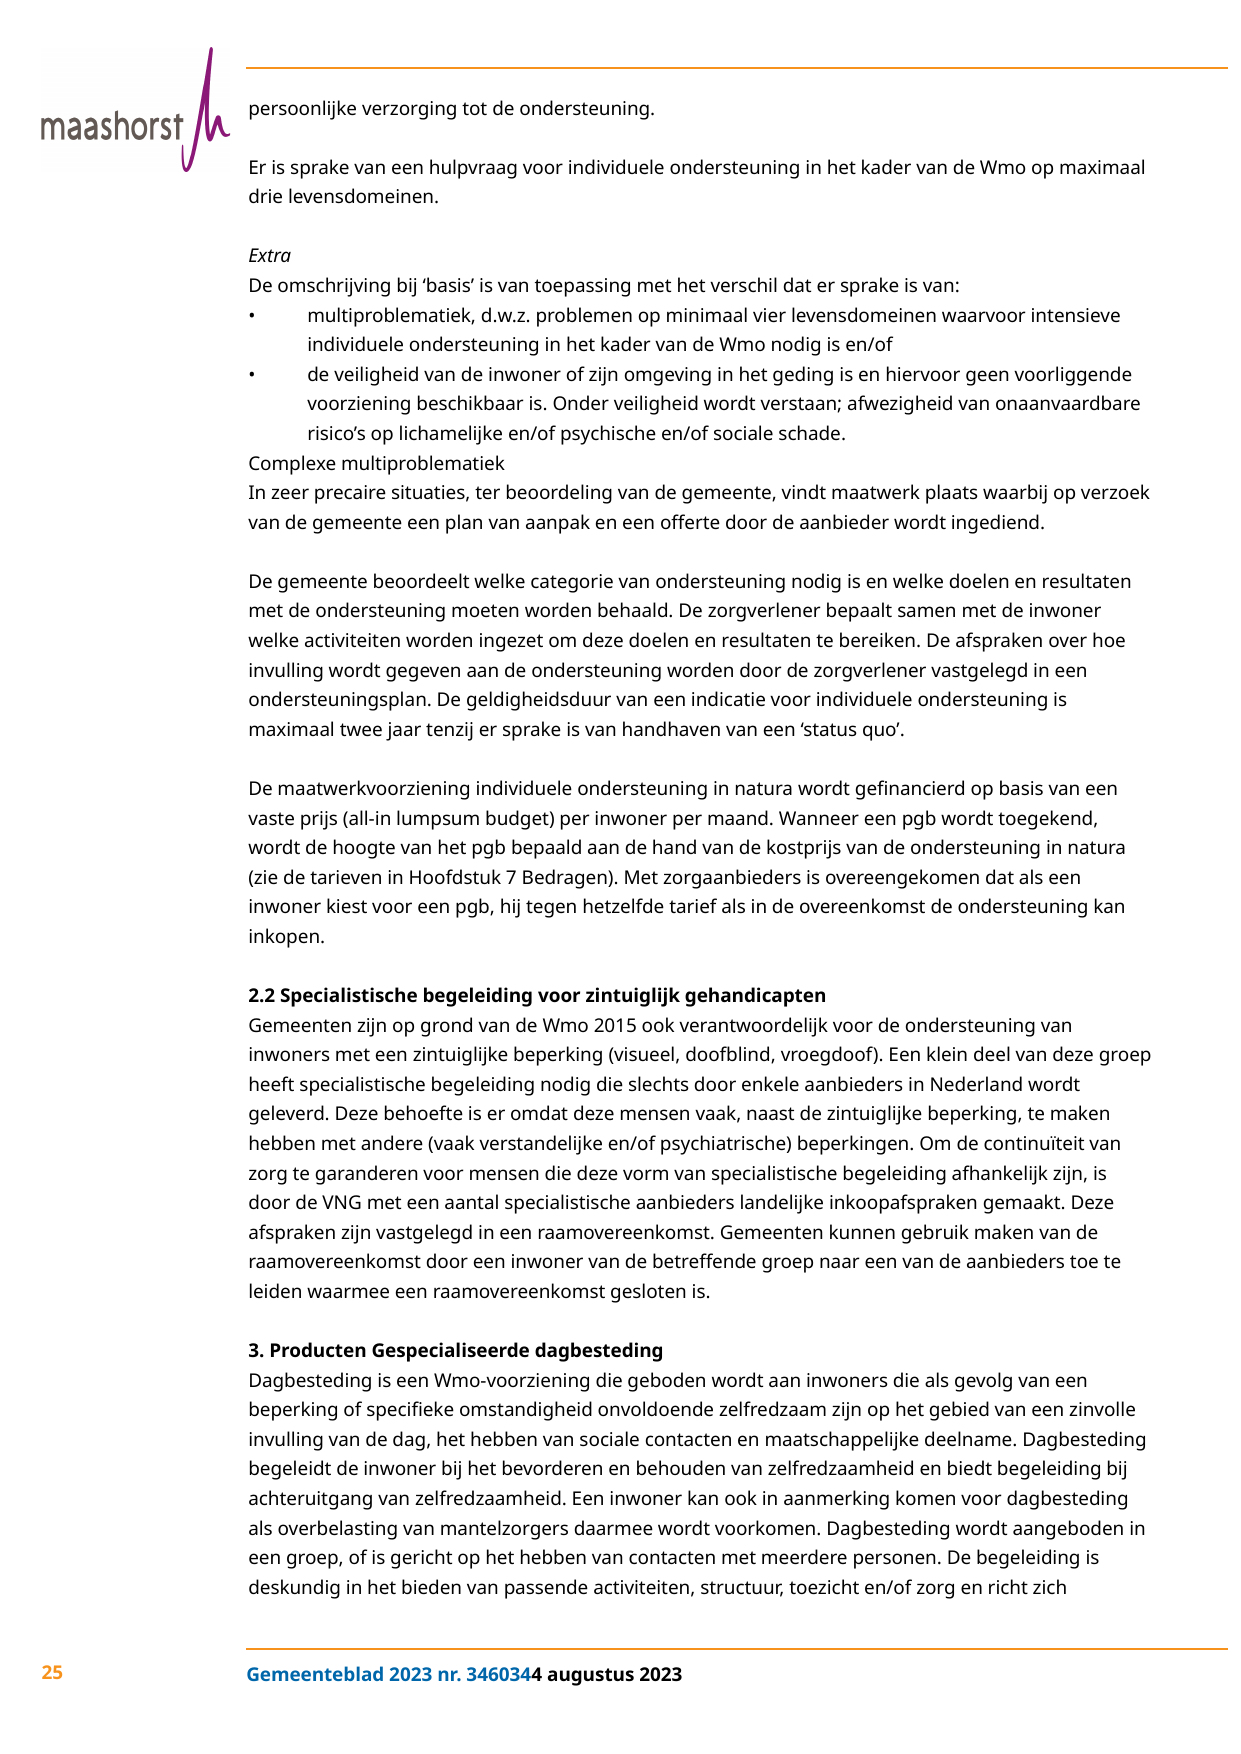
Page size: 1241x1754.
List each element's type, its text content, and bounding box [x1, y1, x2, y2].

list de veiligheid van de inwoner of zijn omgeving in het geding is en hiervoor geen voorliggende voorziening beschikbaar is. Onder veiligheid wordt verstaan; afwezigheid van onaanvaardbare risico’s op lichamelijke en/of psychische en/of sociale schade. [248, 361, 1152, 446]
list multiproblematiek, d.w.z. problemen op minimaal vier levensdomeinen waarvoor intensieve individuele ondersteuning in het kader van de Wmo nodig is en/of [248, 302, 1152, 357]
text De maatwerkvoorziening individuele ondersteuning in natura wordt gefinancierd op basis van een vaste prijs (all-in lumpsum budget) per inwoner per maand. Wanneer een pgb wordt toegekend, wordt de hoogte van het pgb bepaald aan de hand van de kostprijs van de ondersteuning in natura (zie de tarieven in Hoofdstuk 7 Bedragen). Met zorgaanbieders is overeengekomen dat als een inwoner kiest voor een pgb, hij tegen hetzelfde tarief als in de overeenkomst de ondersteuning kan inkopen. [248, 775, 1152, 949]
text 2.2 Specialistische begeleiding voor zintuiglijk gehandicapten [248, 982, 1152, 1008]
text De gemeente beoordeelt welke categorie van ondersteuning nodig is en welke doelen en resultaten met de ondersteuning moeten worden behaald. De zorgverlener bepaalt samen met de inwoner welke activiteiten worden ingezet om deze doelen en resultaten te bereiken. De afspraken over hoe invulling wordt gegeven aan de ondersteuning worden door de zorgverlener vastgelegd in een ondersteuningsplan. De geldigheidsduur van een indicatie voor individuele ondersteuning is maximaal twee jaar tenzij er sprake is van handhaven van een ‘status quo’. [248, 568, 1152, 742]
text Extra [248, 243, 1152, 268]
text Complexe multiproblematiek [248, 450, 1152, 476]
text De omschrijving bij ‘basis’ is van toepassing met het verschil dat er sprake is van: [248, 272, 1152, 298]
text Gemeenten zijn op grond van de Wmo 2015 ook verantwoordelijk voor de ondersteuning van inwoners met een zintuiglijke beperking (visueel, doofblind, vroegdoof). Een klein deel van deze groep heeft specialistische begeleiding nodig die slechts door enkele aanbieders in Nederland wordt geleverd. Deze behoefte is er omdat deze mensen vaak, naast de zintuiglijke beperking, te maken hebben met andere (vaak verstandelijke en/of psychiatrische) beperkingen. Om de continuïteit van zorg te garanderen voor mensen die deze vorm van specialistische begeleiding afhankelijk zijn, is door de VNG met een aantal specialistische aanbieders landelijke inkoopafspraken gemaakt. Deze afspraken zijn vastgelegd in een raamovereenkomst. Gemeenten kunnen gebruik maken van de raamovereenkomst door een inwoner van de betreffende groep naar een van de aanbieders toe te leiden waarmee een raamovereenkomst gesloten is. [248, 1012, 1152, 1304]
text persoonlijke verzorging tot de ondersteuning. [248, 95, 1152, 121]
text In zeer precaire situaties, ter beoordeling van de gemeente, vindt maatwerk plaats waarbij op verzoek van de gemeente een plan van aanpak en een offerte door de aanbieder wordt ingediend. [248, 479, 1152, 535]
text Dagbesteding is een Wmo-voorziening die geboden wordt aan inwoners die als gevolg van een beperking of specifieke omstandigheid onvoldoende zelfredzaam zijn op het gebied van een zinvolle invulling van de dag, het hebben van sociale contacten en maatschappelijke deelname. Dagbesteding begeleidt de inwoner bij het bevorderen en behouden van zelfredzaamheid en biedt begeleiding bij achteruitgang van zelfredzaamheid. Een inwoner kan ook in aanmerking komen voor dagbesteding als overbelasting van mantelzorgers daarmee wordt voorkomen. Dagbesteding wordt aangeboden in een groep, of is gericht op het hebben van contacten met meerdere personen. De begeleiding is deskundig in het bieden van passende activiteiten, structuur, toezicht en/of zorg en richt zich [248, 1367, 1152, 1600]
picture [41, 47, 231, 172]
text Er is sprake van een hulpvraag voor individuele ondersteuning in het kader van de Wmo op maximaal drie levensdomeinen. [248, 154, 1152, 209]
text 3. Producten Gespecialiseerde dagbesteding [248, 1337, 1152, 1363]
